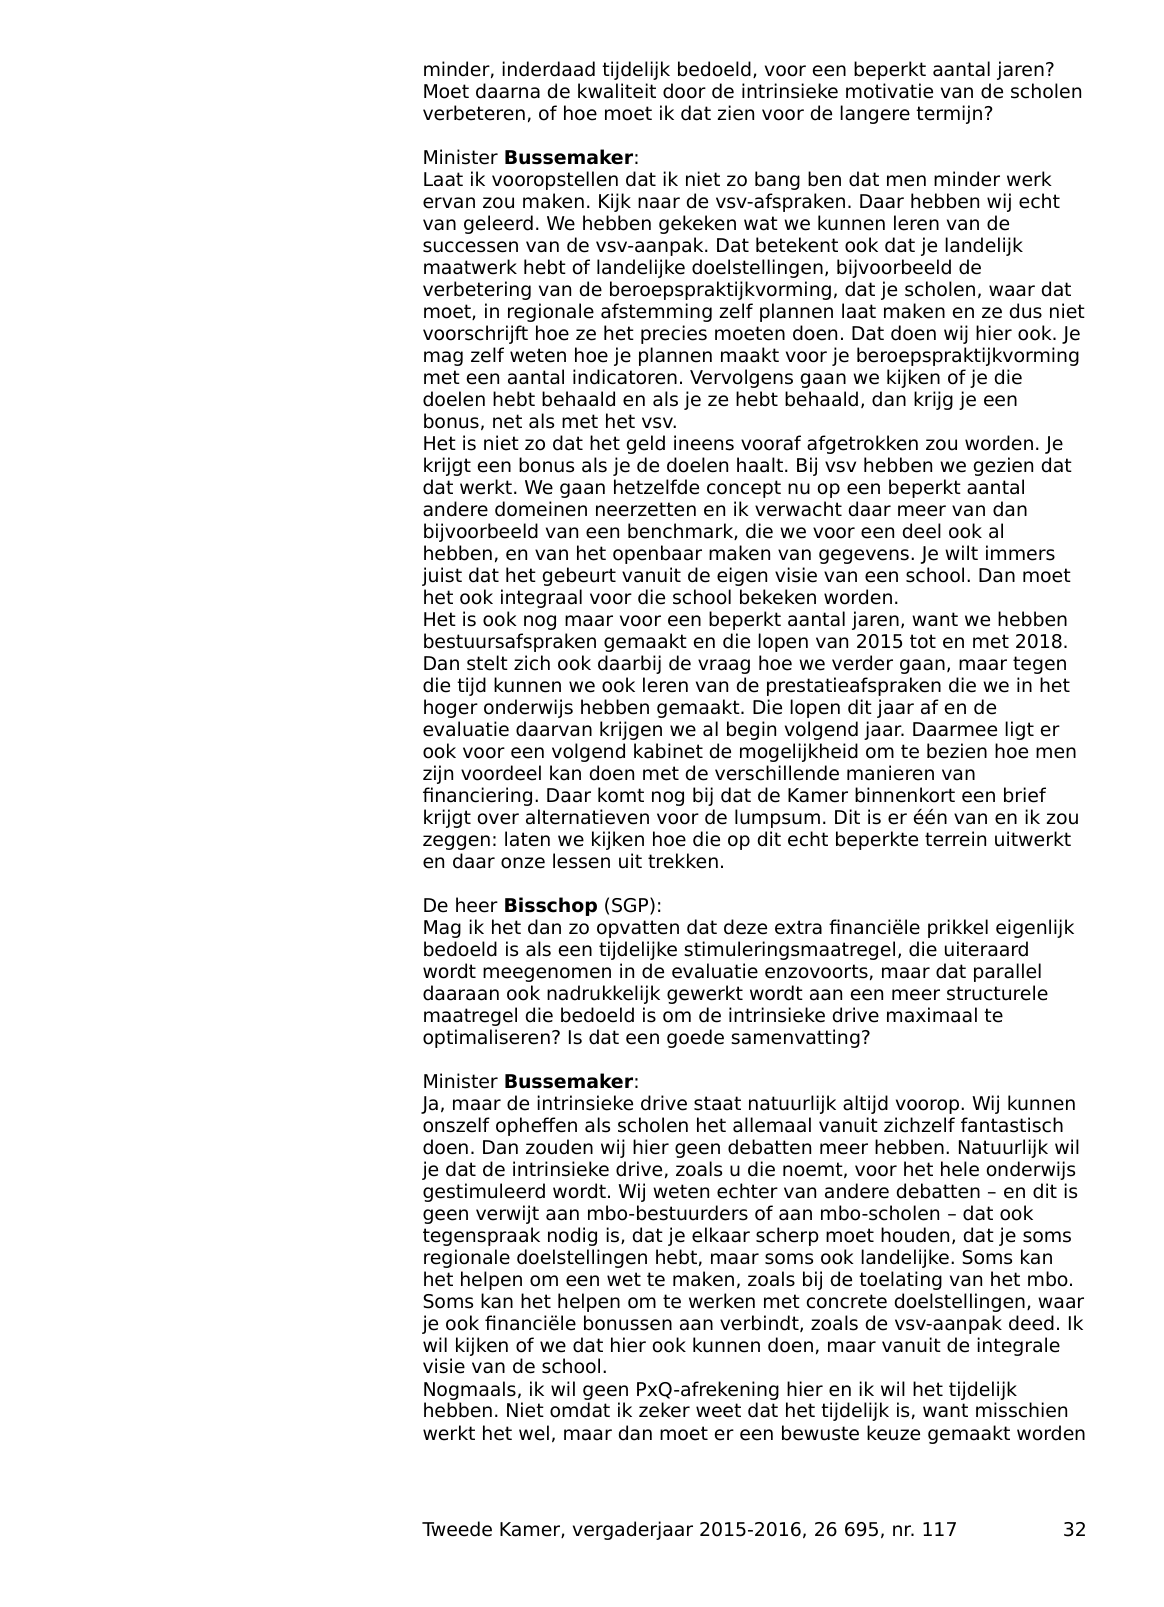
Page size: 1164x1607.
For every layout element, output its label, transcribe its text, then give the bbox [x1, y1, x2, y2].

text Minister Bussemaker: [422, 1071, 1087, 1093]
text Het is niet zo dat het geld ineens vooraf afgetrokken zou worden. Je krijgt een bonus als je de doelen haalt. Bij vsv hebben we gezien dat dat werkt. We gaan hetzelfde concept nu op een beperkt aantal andere domeinen neerzetten en ik verwacht daar meer van dan bijvoorbeeld van een benchmark, die we voor een deel ook al hebben, en van het openbaar maken van gegevens. Je wilt immers juist dat het gebeurt vanuit de eigen visie van een school. Dan moet het ook integraal voor die school bekeken worden. [422, 433, 1087, 609]
text Nogmaals, ik wil geen PxQ-afrekening hier en ik wil het tijdelijk hebben. Niet omdat ik zeker weet dat het tijdelijk is, want misschien werkt het wel, maar dan moet er een bewuste keuze gemaakt worden [422, 1378, 1087, 1444]
text Ja, maar de intrinsieke drive staat natuurlijk altijd voorop. Wij kunnen onszelf opheffen als scholen het allemaal vanuit zichzelf fantastisch doen. Dan zouden wij hier geen debatten meer hebben. Natuurlijk wil je dat de intrinsieke drive, zoals u die noemt, voor het hele onderwijs gestimuleerd wordt. Wij weten echter van andere debatten – en dit is geen verwijt aan mbo-bestuurders of aan mbo-scholen – dat ook tegenspraak nodig is, dat je elkaar scherp moet houden, dat je soms regionale doelstellingen hebt, maar soms ook landelijke. Soms kan het helpen om een wet te maken, zoals bij de toelating van het mbo. Soms kan het helpen om te werken met concrete doelstellingen, waar je ook financiële bonussen aan verbindt, zoals de vsv-aanpak deed. Ik wil kijken of we dat hier ook kunnen doen, maar vanuit de integrale visie van de school. [422, 1093, 1087, 1378]
text Laat ik vooropstellen dat ik niet zo bang ben dat men minder werk ervan zou maken. Kijk naar de vsv-afspraken. Daar hebben wij echt van geleerd. We hebben gekeken wat we kunnen leren van de successen van de vsv-aanpak. Dat betekent ook dat je landelijk maatwerk hebt of landelijke doelstellingen, bijvoorbeeld de verbetering van de beroepspraktijkvorming, dat je scholen, waar dat moet, in regionale afstemming zelf plannen laat maken en ze dus niet voorschrijft hoe ze het precies moeten doen. Dat doen wij hier ook. Je mag zelf weten hoe je plannen maakt voor je beroepspraktijkvorming met een aantal indicatoren. Vervolgens gaan we kijken of je die doelen hebt behaald en als je ze hebt behaald, dan krijg je een bonus, net als met het vsv. [422, 169, 1087, 433]
text Mag ik het dan zo opvatten dat deze extra financiële prikkel eigenlijk bedoeld is als een tijdelijke stimuleringsmaatregel, die uiteraard wordt meegenomen in de evaluatie enzovoorts, maar dat parallel daaraan ook nadrukkelijk gewerkt wordt aan een meer structurele maatregel die bedoeld is om de intrinsieke drive maximaal te optimaliseren? Is dat een goede samenvatting? [422, 917, 1087, 1048]
text Het is ook nog maar voor een beperkt aantal jaren, want we hebben bestuursafspraken gemaakt en die lopen van 2015 tot en met 2018. Dan stelt zich ook daarbij de vraag hoe we verder gaan, maar tegen die tijd kunnen we ook leren van de prestatieafspraken die we in het hoger onderwijs hebben gemaakt. Die lopen dit jaar af en de evaluatie daarvan krijgen we al begin volgend jaar. Daarmee ligt er ook voor een volgend kabinet de mogelijkheid om te bezien hoe men zijn voordeel kan doen met de verschillende manieren van financiering. Daar komt nog bij dat de Kamer binnenkort een brief krijgt over alternatieven voor de lumpsum. Dit is er één van en ik zou zeggen: laten we kijken hoe die op dit echt beperkte terrein uitwerkt en daar onze lessen uit trekken. [422, 609, 1087, 872]
text Minister Bussemaker: [422, 147, 1087, 169]
text De heer Bisschop (SGP): [422, 895, 1087, 917]
text minder, inderdaad tijdelijk bedoeld, voor een beperkt aantal jaren? Moet daarna de kwaliteit door de intrinsieke motivatie van de scholen verbeteren, of hoe moet ik dat zien voor de langere termijn? [422, 59, 1087, 125]
